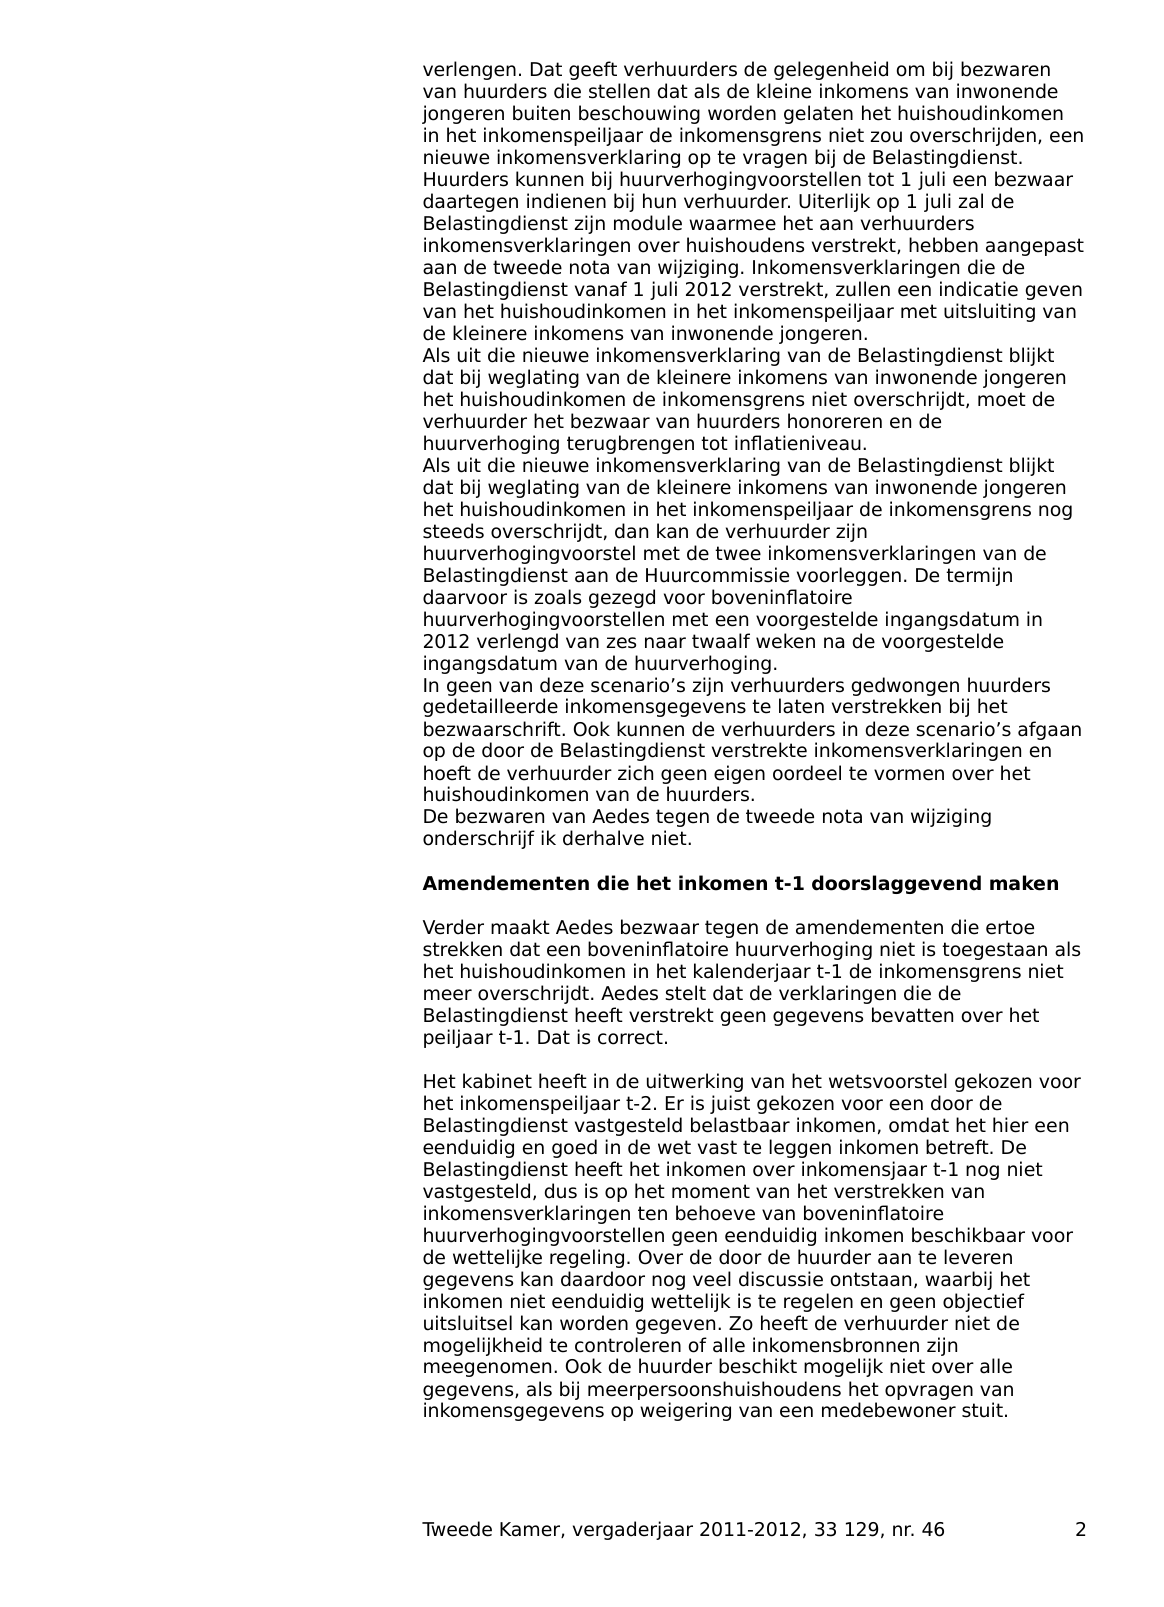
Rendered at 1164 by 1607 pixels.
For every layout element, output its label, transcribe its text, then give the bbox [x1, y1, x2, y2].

text Het kabinet heeft in de uitwerking van het wetsvoorstel gekozen voor het inkomenspeiljaar t-2. Er is juist gekozen voor een door de Belastingdienst vastgesteld belastbaar inkomen, omdat het hier een eenduidig en goed in de wet vast te leggen inkomen betreft. De Belastingdienst heeft het inkomen over inkomensjaar t-1 nog niet vastgesteld, dus is op het moment van het verstrekken van inkomensverklaringen ten behoeve van boveninflatoire huurverhogingvoorstellen geen eenduidig inkomen beschikbaar voor de wettelijke regeling. Over de door de huurder aan te leveren gegevens kan daardoor nog veel discussie ontstaan, waarbij het inkomen niet eenduidig wettelijk is te regelen en geen objectief uitsluitsel kan worden gegeven. Zo heeft de verhuurder niet de mogelijkheid te controleren of alle inkomensbronnen zijn meegenomen. Ook de huurder beschikt mogelijk niet over alle gegevens, als bij meerpersoonshuishoudens het opvragen van inkomensgegevens op weigering van een medebewoner stuit. [422, 1071, 1087, 1422]
text Als uit die nieuwe inkomensverklaring van de Belastingdienst blijkt dat bij weglating van de kleinere inkomens van inwonende jongeren het huishoudinkomen in het inkomenspeiljaar de inkomensgrens nog steeds overschrijdt, dan kan de verhuurder zijn huurverhogingvoorstel met de twee inkomensverklaringen van de Belastingdienst aan de Huurcommissie voorleggen. De termijn daarvoor is zoals gezegd voor boveninflatoire huurverhogingvoorstellen met een voorgestelde ingangsdatum in 2012 verlengd van zes naar twaalf weken na de voorgestelde ingangsdatum van de huurverhoging. [422, 455, 1087, 674]
text Verder maakt Aedes bezwaar tegen de amendementen die ertoe strekken dat een boveninflatoire huurverhoging niet is toegestaan als het huishoudinkomen in het kalenderjaar t-1 de inkomensgrens niet meer overschrijdt. Aedes stelt dat de verklaringen die de Belastingdienst heeft verstrekt geen gegevens bevatten over het peiljaar t-1. Dat is correct. [422, 917, 1087, 1048]
text In geen van deze scenario’s zijn verhuurders gedwongen huurders gedetailleerde inkomensgegevens te laten verstrekken bij het bezwaarschrift. Ook kunnen de verhuurders in deze scenario’s afgaan op de door de Belastingdienst verstrekte inkomensverklaringen en hoeft de verhuurder zich geen eigen oordeel te vormen over het huishoudinkomen van de huurders. [422, 674, 1087, 806]
subtitle Amendementen die het inkomen t-1 doorslaggevend maken [422, 872, 1087, 894]
text verlengen. Dat geeft verhuurders de gelegenheid om bij bezwaren van huurders die stellen dat als de kleine inkomens van inwonende jongeren buiten beschouwing worden gelaten het huishoudinkomen in het inkomenspeiljaar de inkomensgrens niet zou overschrijden, een nieuwe inkomensverklaring op te vragen bij de Belastingdienst. Huurders kunnen bij huurverhogingvoorstellen tot 1 juli een bezwaar daartegen indienen bij hun verhuurder. Uiterlijk op 1 juli zal de Belastingdienst zijn module waarmee het aan verhuurders inkomensverklaringen over huishoudens verstrekt, hebben aangepast aan de tweede nota van wijziging. Inkomensverklaringen die de Belastingdienst vanaf 1 juli 2012 verstrekt, zullen een indicatie geven van het huishoudinkomen in het inkomenspeiljaar met uitsluiting van de kleinere inkomens van inwonende jongeren. [422, 59, 1087, 345]
text Als uit die nieuwe inkomensverklaring van de Belastingdienst blijkt dat bij weglating van de kleinere inkomens van inwonende jongeren het huishoudinkomen de inkomensgrens niet overschrijdt, moet de verhuurder het bezwaar van huurders honoreren en de huurverhoging terugbrengen tot inflatieniveau. [422, 345, 1087, 455]
text De bezwaren van Aedes tegen de tweede nota van wijziging onderschrijf ik derhalve niet. [422, 806, 1087, 850]
